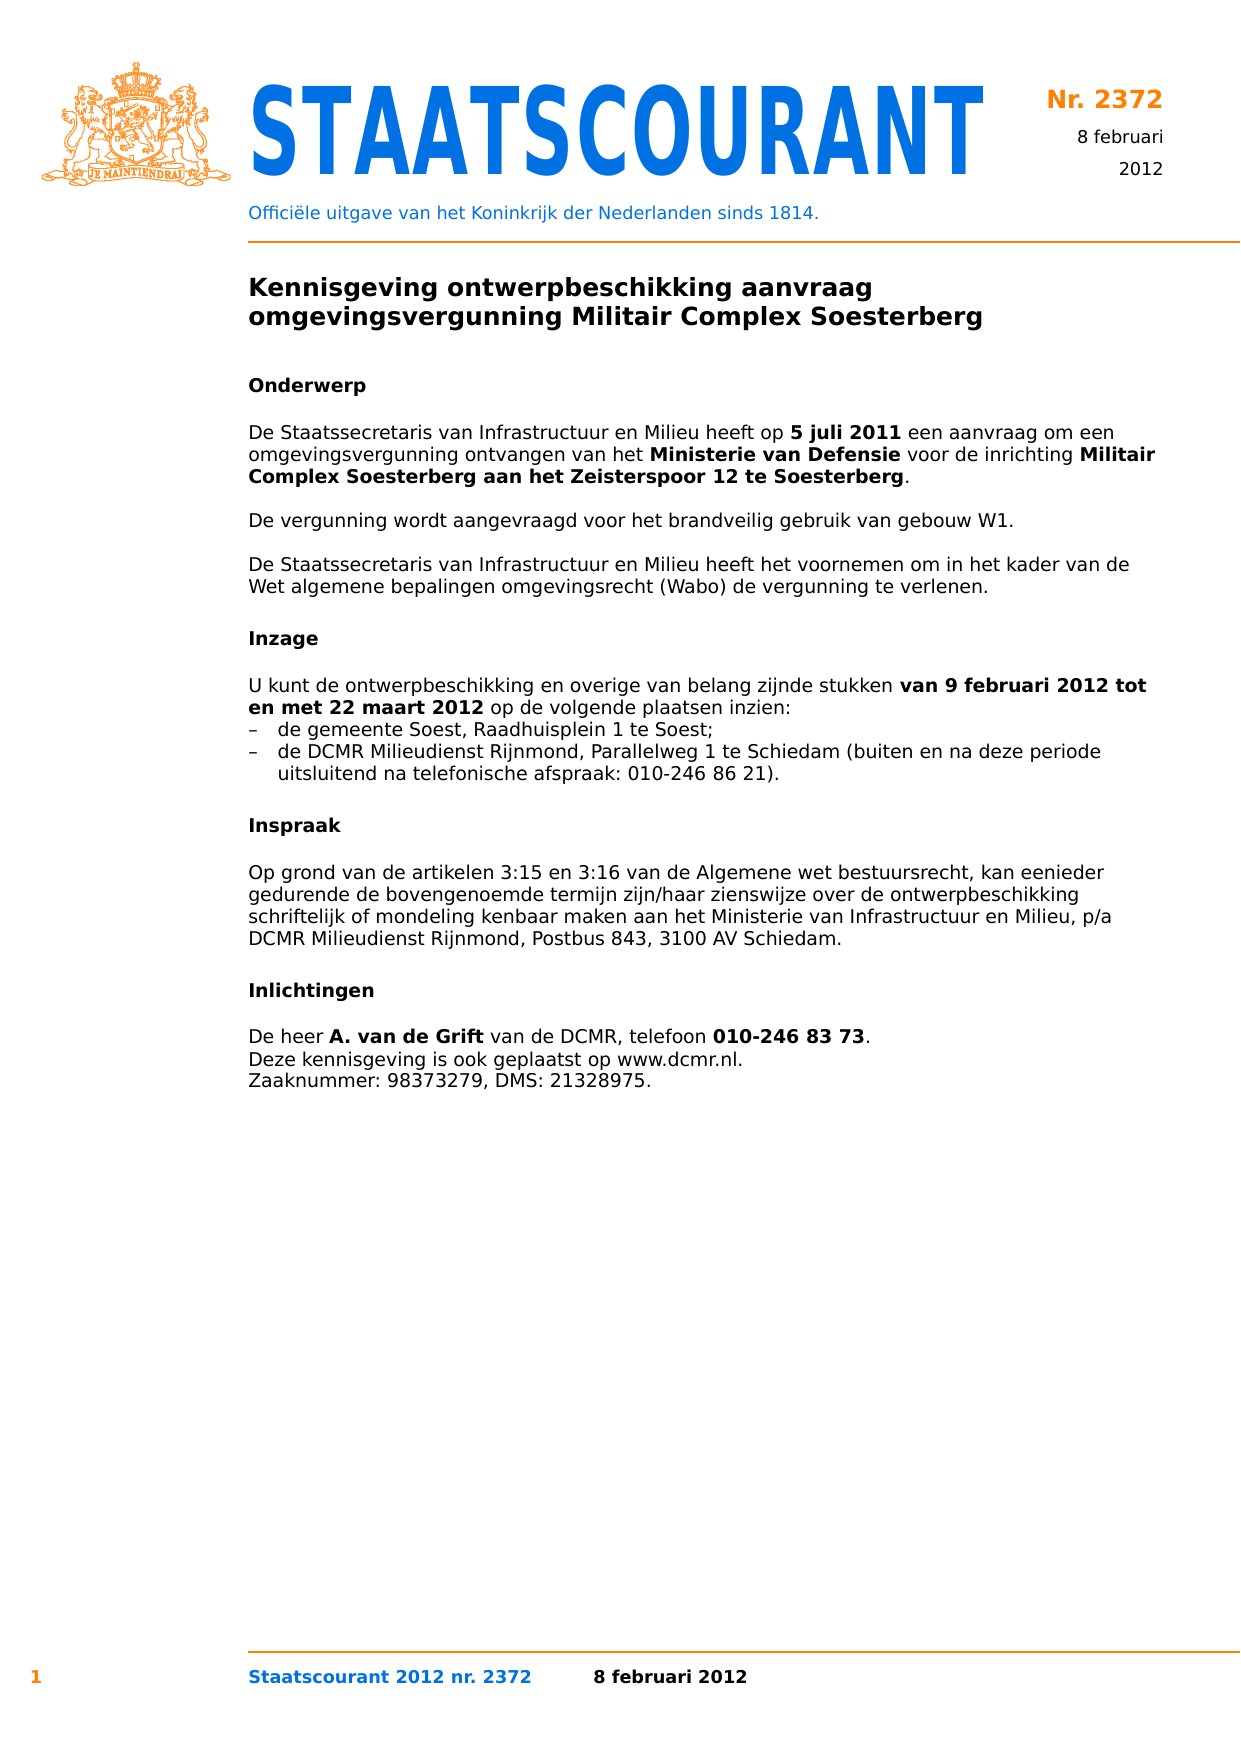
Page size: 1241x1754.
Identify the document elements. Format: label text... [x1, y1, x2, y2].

text – de gemeente Soest, Raadhuisplein 1 te Soest; [248, 719, 1163, 741]
subtitle Kennisgeving ontwerpbeschikking aanvraag omgevingsvergunning Militair Complex Soesterberg [248, 273, 1163, 331]
text De vergunning wordt aangevraagd voor het brandveilig gebruik van gebouw W1. [248, 510, 1163, 532]
text Deze kennisgeving is ook geplaatst op www.dcmr.nl. [248, 1048, 1163, 1070]
picture [41, 62, 231, 186]
text Zaaknummer: 98373279, DMS: 21328975. [248, 1070, 1163, 1092]
table_cell 8 februari [998, 121, 1240, 153]
text De heer A. van de Grift van de DCMR, telefoon 010-246 83 73. [248, 1026, 1163, 1048]
text U kunt de ontwerpbeschikking en overige van belang zijnde stukken van 9 februari 2012 tot en met 22 maart 2012 op de volgende plaatsen inzien: [248, 675, 1163, 719]
table_header STAATSCOURANT [248, 62, 998, 203]
subtitle Inlichtingen [248, 979, 1163, 1001]
subtitle Inspraak [248, 814, 1163, 837]
text De Staatssecretaris van Infrastructuur en Milieu heeft het voornemen om in het kader van de Wet algemene bepalingen omgevingsrecht (Wabo) de vergunning te verlenen. [248, 554, 1163, 598]
text Op grond van de artikelen 3:15 en 3:16 van de Algemene wet bestuursrecht, kan eenieder gedurende de bovengenoemde termijn zijn/haar zienswijze over de ontwerpbeschikking schriftelijk of mondeling kenbaar maken aan het Ministerie van Infrastructuur en Milieu, p/a DCMR Milieudienst Rijnmond, Postbus 843, 3100 AV Schiedam. [248, 862, 1163, 949]
table_cell 2012 [998, 153, 1240, 203]
table_header [25, 62, 248, 241]
text De Staatssecretaris van Infrastructuur en Milieu heeft op 5 juli 2011 een aanvraag om een omgevingsvergunning ontvangen van het Ministerie van Defensie voor de inrichting Militair Complex Soesterberg aan het Zeisterspoor 12 te Soesterberg. [248, 422, 1163, 488]
text – de DCMR Milieudienst Rijnmond, Parallelweg 1 te Schiedam (buiten en na deze periode uitsluitend na telefonische afspraak: 010-246 86 21). [248, 741, 1163, 784]
subtitle Inzage [248, 628, 1163, 650]
table_cell Officiële uitgave van het Koninkrijk der Nederlanden sinds 1814. [248, 203, 1240, 241]
table_header Nr. 2372 [998, 62, 1240, 121]
subtitle Onderwerp [248, 375, 1163, 397]
